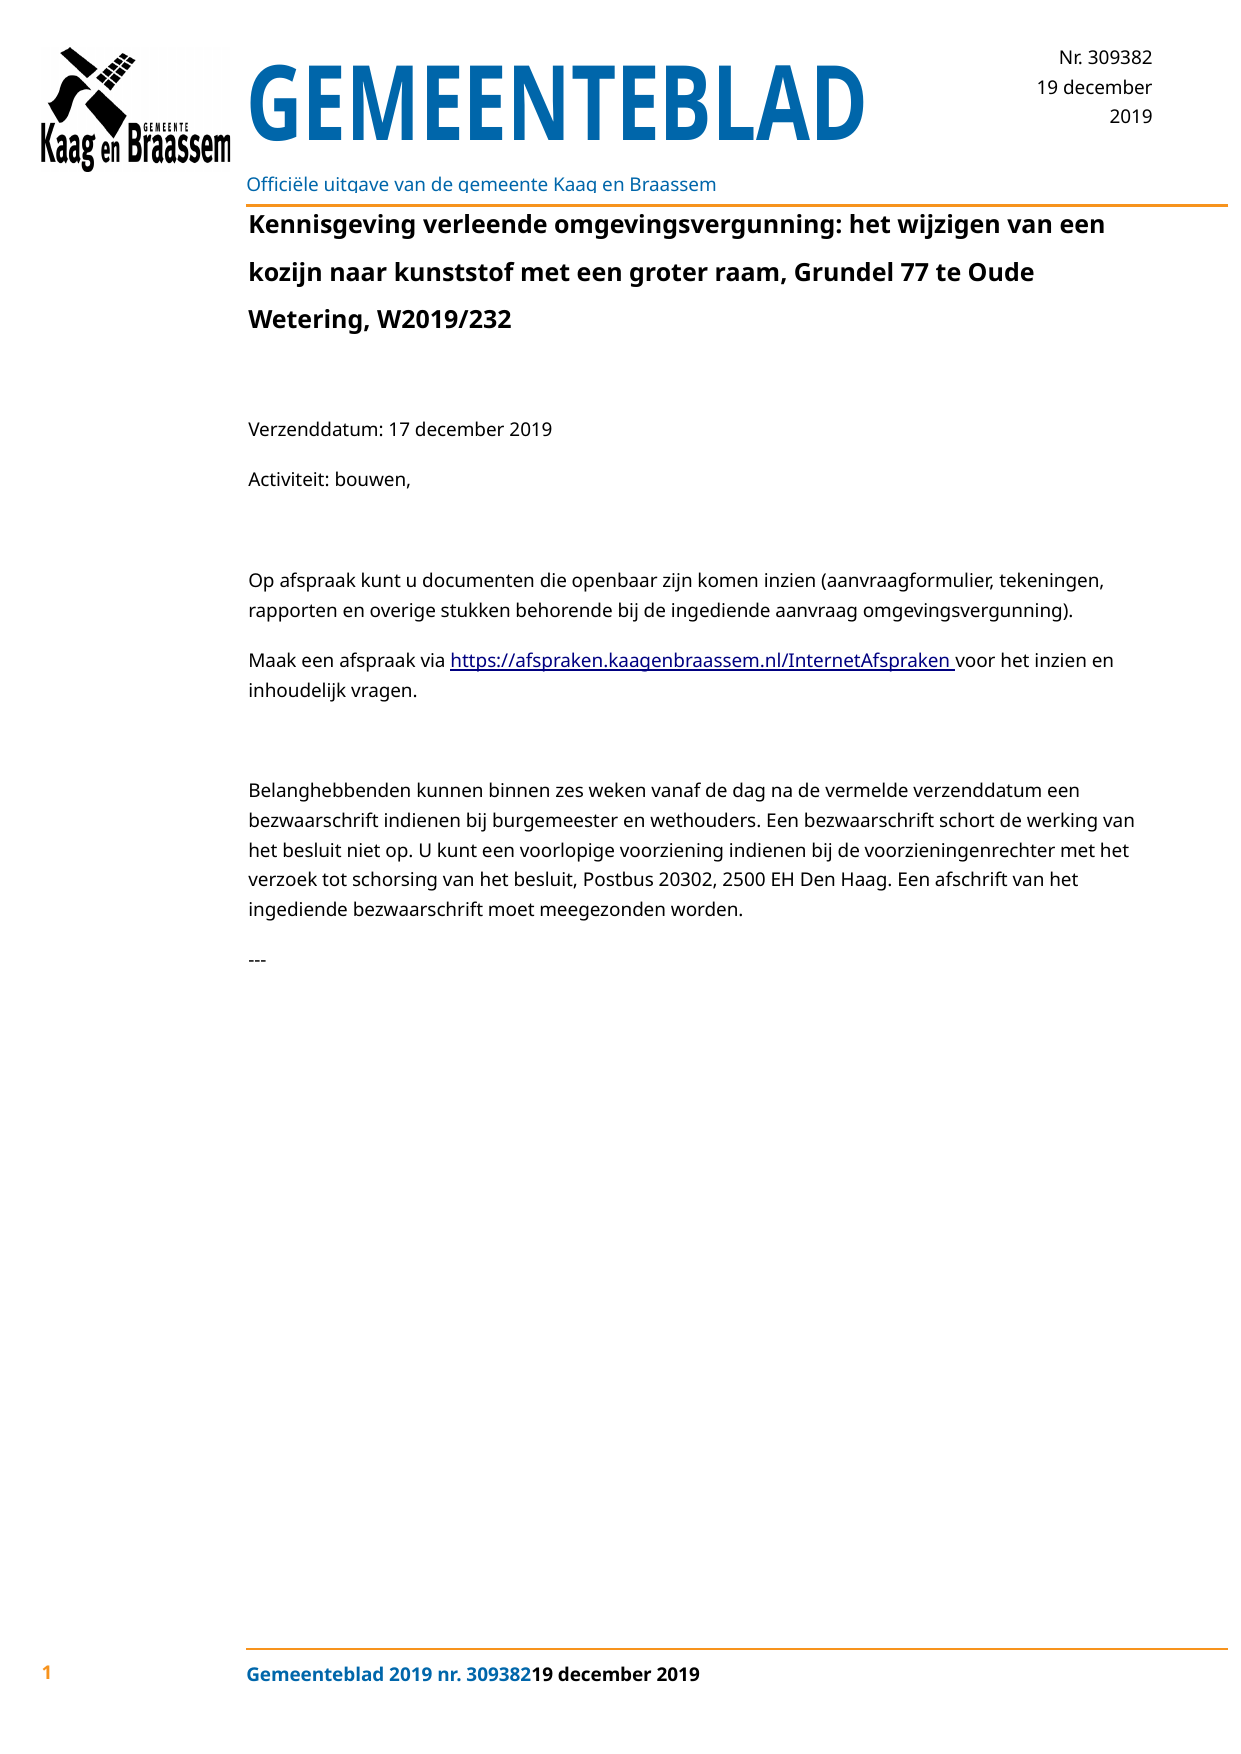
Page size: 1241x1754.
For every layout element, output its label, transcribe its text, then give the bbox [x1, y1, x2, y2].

text Verzenddatum: 17 december 2019 [248, 416, 1152, 442]
picture [41, 47, 231, 172]
text Maak een afspraak via https://afspraken.kaagenbraassem.nl/InternetAfspraken voor het inzien en inhoudelijk vragen. [248, 647, 1152, 702]
text --- [248, 946, 1152, 972]
text Op afspraak kunt u documenten die openbaar zijn komen inzien (aanvraagformulier, tekeningen, rapporten en overige stukken behorende bij de ingediende aanvraag omgevingsvergunning). [248, 567, 1152, 622]
text Kennisgeving verleende omgevingsvergunning: het wijzigen van een kozijn naar kunststof met een groter raam, Grundel 77 te Oude Wetering, W2019/232 [248, 207, 1152, 336]
text Belanghebbenden kunnen binnen zes weken vanaf de dag na de vermelde verzenddatum een bezwaarschrift indienen bij burgemeester en wethouders. Een bezwaarschrift schort de werking van het besluit niet op. U kunt een voorlopige voorziening indienen bij de voorzieningenrechter met het verzoek tot schorsing van het besluit, Postbus 20302, 2500 EH Den Haag. Een afschrift van het ingediende bezwaarschrift moet meegezonden worden. [248, 778, 1152, 922]
text Activiteit: bouwen, [248, 466, 1152, 492]
